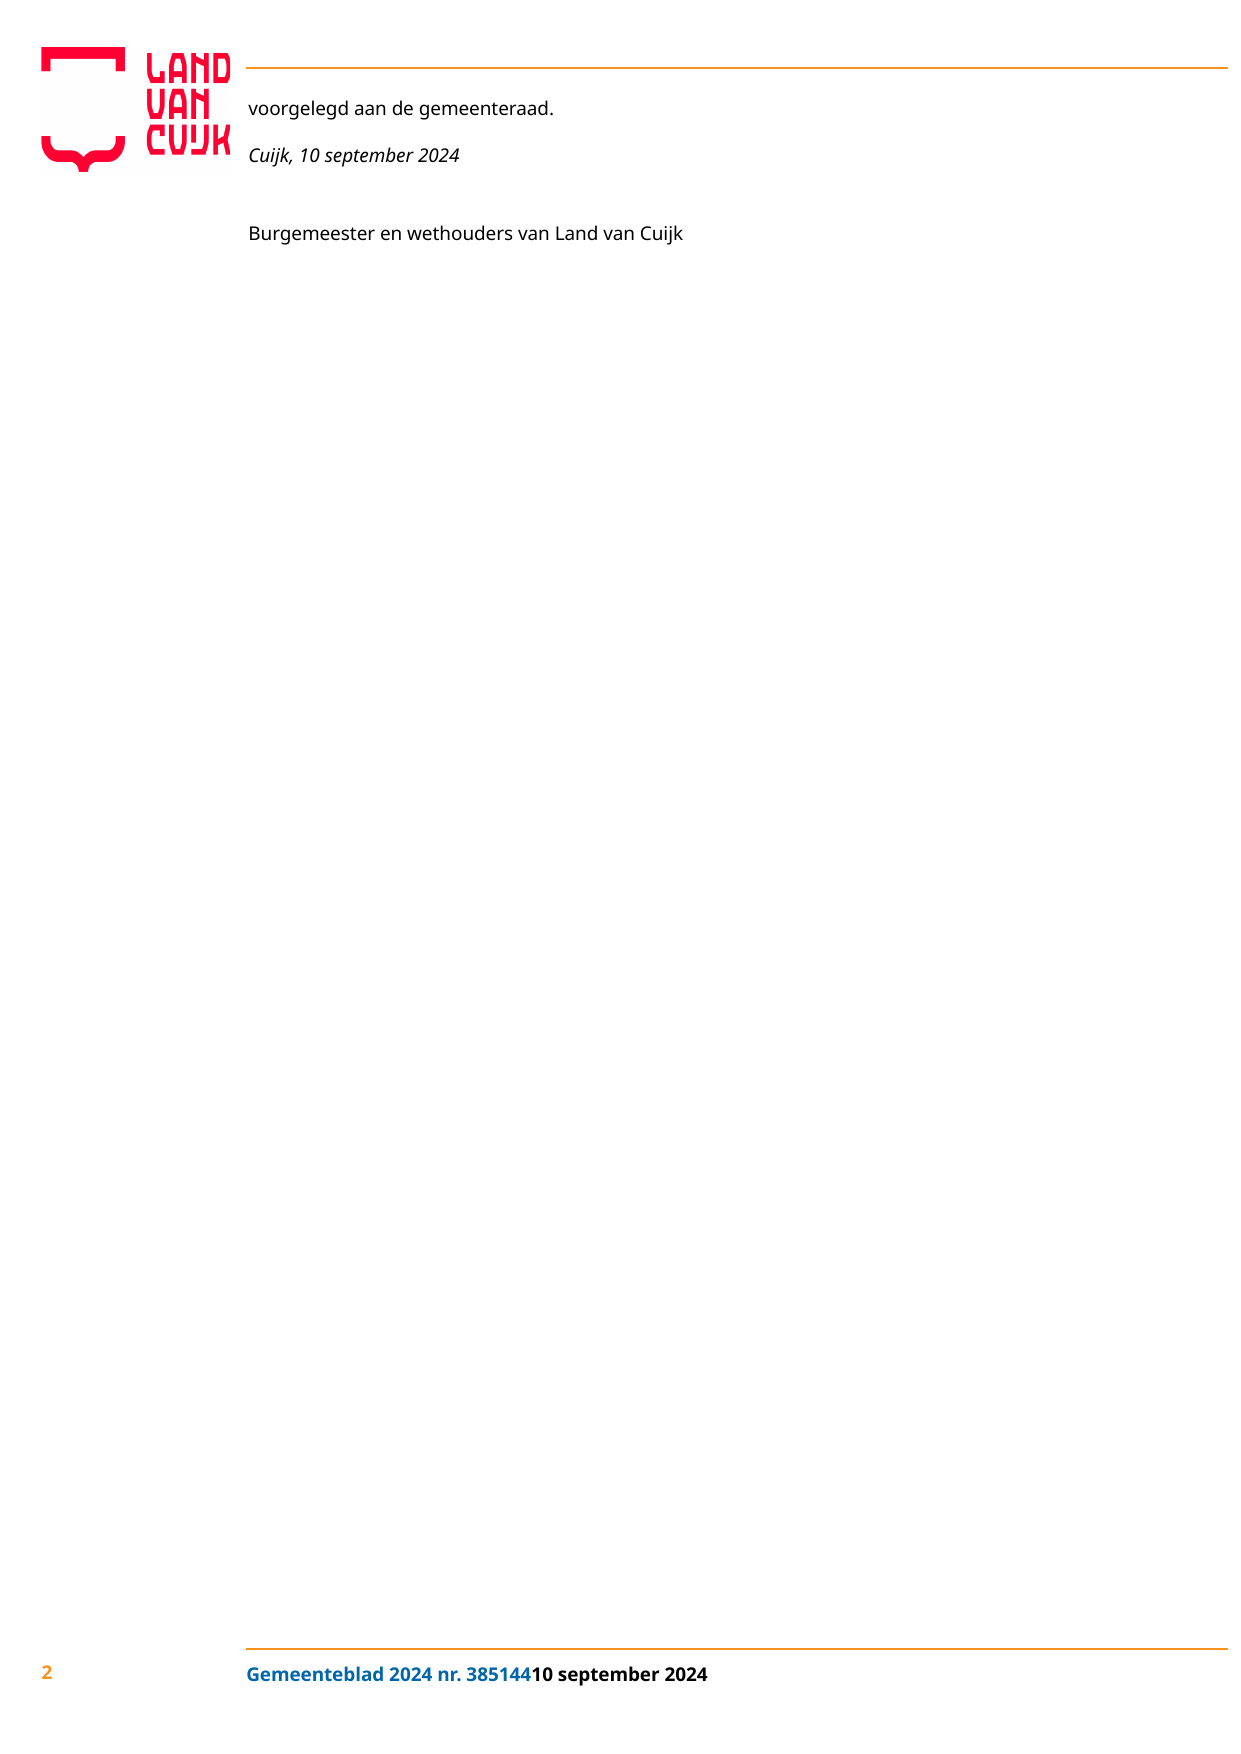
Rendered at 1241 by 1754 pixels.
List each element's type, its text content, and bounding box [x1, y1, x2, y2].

text Cuijk, 10 september 2024 [248, 143, 1152, 168]
text voorgelegd aan de gemeenteraad. [248, 95, 1152, 121]
picture [41, 47, 231, 172]
text Burgemeester en wethouders van Land van Cuijk [248, 220, 1152, 246]
